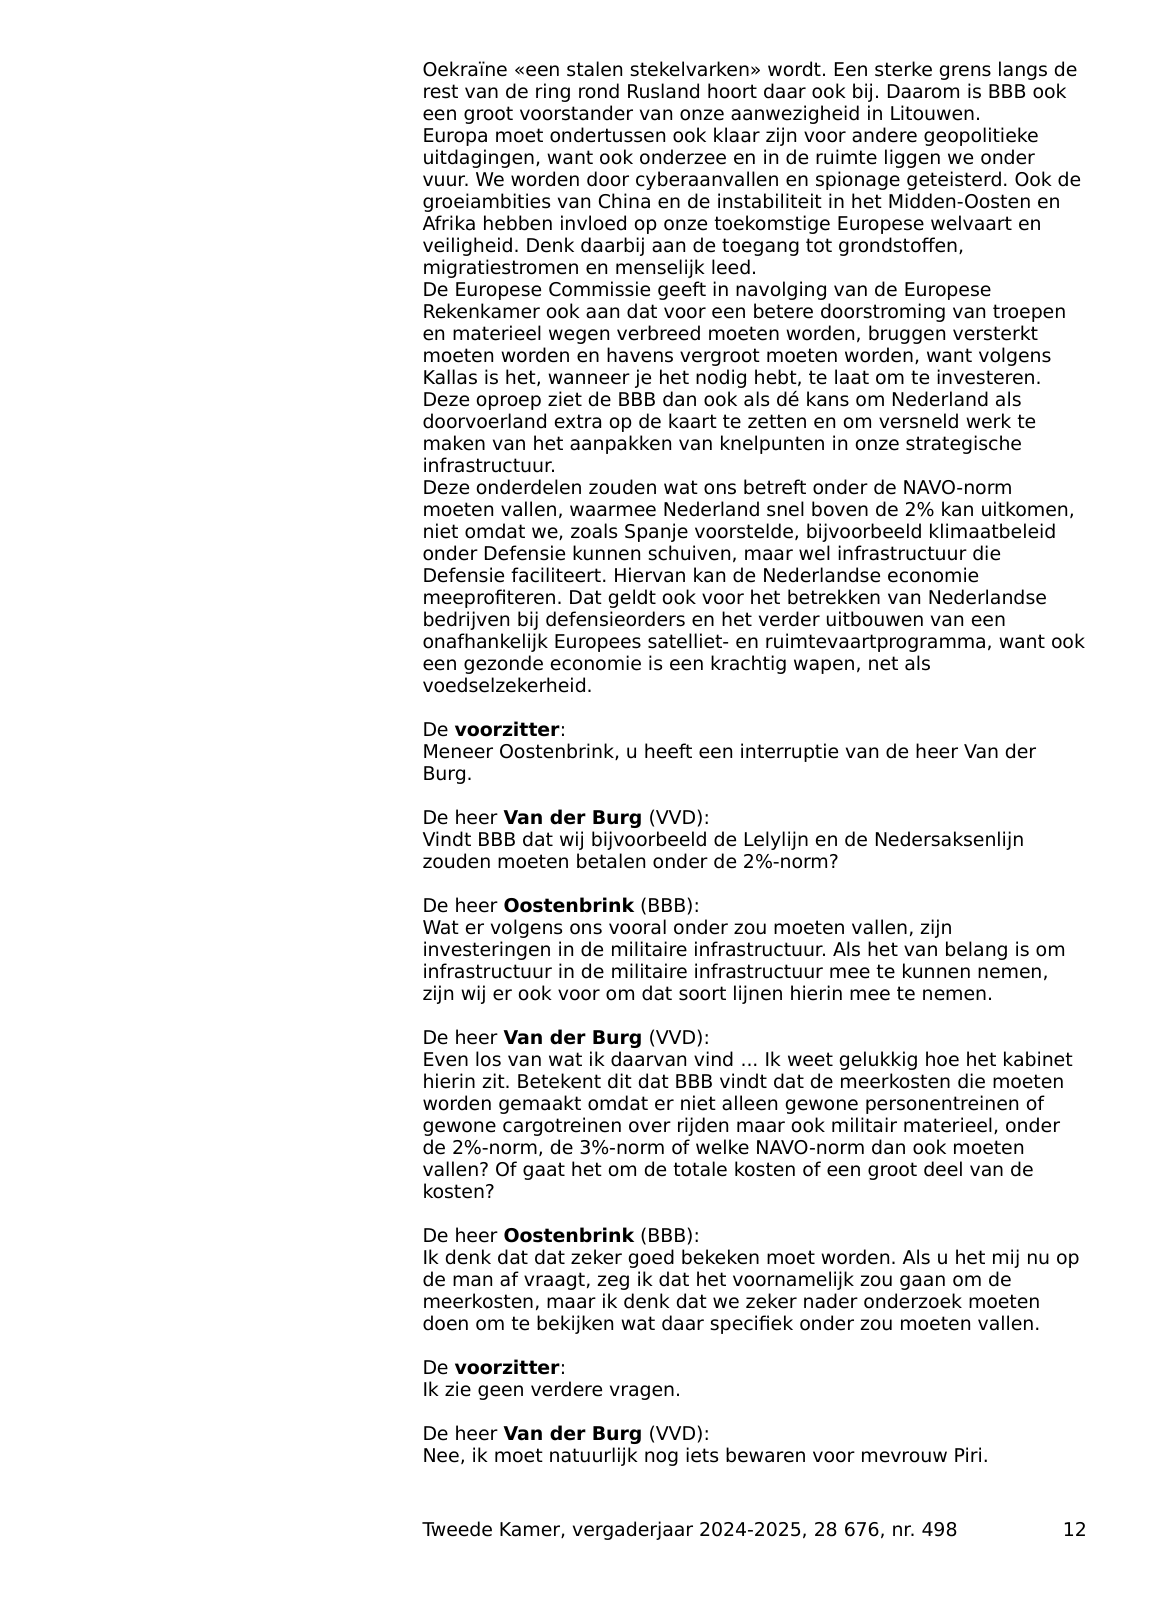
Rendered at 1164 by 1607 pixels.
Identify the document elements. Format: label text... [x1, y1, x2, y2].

text De heer Van der Burg (VVD): [422, 1027, 1087, 1049]
text Oekraïne «een stalen stekelvarken» wordt. Een sterke grens langs de rest van de ring rond Rusland hoort daar ook bij. Daarom is BBB ook een groot voorstander van onze aanwezigheid in Litouwen. [422, 59, 1087, 125]
text De heer Van der Burg (VVD): [422, 1423, 1087, 1445]
text De voorzitter: [422, 719, 1087, 741]
text Ik denk dat dat zeker goed bekeken moet worden. Als u het mij nu op de man af vraagt, zeg ik dat het voornamelijk zou gaan om de meerkosten, maar ik denk dat we zeker nader onderzoek moeten doen om te bekijken wat daar specifiek onder zou moeten vallen. [422, 1247, 1087, 1335]
text De heer Oostenbrink (BBB): [422, 895, 1087, 917]
text Deze onderdelen zouden wat ons betreft onder de NAVO-norm moeten vallen, waarmee Nederland snel boven de 2% kan uitkomen, niet omdat we, zoals Spanje voorstelde, bijvoorbeeld klimaatbeleid onder Defensie kunnen schuiven, maar wel infrastructuur die Defensie faciliteert. Hiervan kan de Nederlandse economie meeprofiteren. Dat geldt ook voor het betrekken van Nederlandse bedrijven bij defensieorders en het verder uitbouwen van een onafhankelijk Europees satelliet- en ruimtevaartprogramma, want ook een gezonde economie is een krachtig wapen, net als voedselzekerheid. [422, 477, 1087, 696]
text Wat er volgens ons vooral onder zou moeten vallen, zijn investeringen in de militaire infrastructuur. Als het van belang is om infrastructuur in de militaire infrastructuur mee te kunnen nemen, zijn wij er ook voor om dat soort lijnen hierin mee te nemen. [422, 917, 1087, 1005]
text De heer Oostenbrink (BBB): [422, 1225, 1087, 1247]
text De Europese Commissie geeft in navolging van de Europese Rekenkamer ook aan dat voor een betere doorstroming van troepen en materieel wegen verbreed moeten worden, bruggen versterkt moeten worden en havens vergroot moeten worden, want volgens Kallas is het, wanneer je het nodig hebt, te laat om te investeren. Deze oproep ziet de BBB dan ook als dé kans om Nederland als doorvoerland extra op de kaart te zetten en om versneld werk te maken van het aanpakken van knelpunten in onze strategische infrastructuur. [422, 279, 1087, 477]
text Vindt BBB dat wij bijvoorbeeld de Lelylijn en de Nedersaksenlijn zouden moeten betalen onder de 2%-norm? [422, 829, 1087, 873]
text Europa moet ondertussen ook klaar zijn voor andere geopolitieke uitdagingen, want ook onderzee en in de ruimte liggen we onder vuur. We worden door cyberaanvallen en spionage geteisterd. Ook de groeiambities van China en de instabiliteit in het Midden-Oosten en Afrika hebben invloed op onze toekomstige Europese welvaart en veiligheid. Denk daarbij aan de toegang tot grondstoffen, migratiestromen en menselijk leed. [422, 125, 1087, 279]
text Even los van wat ik daarvan vind ... Ik weet gelukkig hoe het kabinet hierin zit. Betekent dit dat BBB vindt dat de meerkosten die moeten worden gemaakt omdat er niet alleen gewone personentreinen of gewone cargotreinen over rijden maar ook militair materieel, onder de 2%-norm, de 3%-norm of welke NAVO-norm dan ook moeten vallen? Of gaat het om de totale kosten of een groot deel van de kosten? [422, 1049, 1087, 1203]
text Nee, ik moet natuurlijk nog iets bewaren voor mevrouw Piri. [422, 1445, 1087, 1467]
text De heer Van der Burg (VVD): [422, 807, 1087, 829]
text De voorzitter: [422, 1357, 1087, 1379]
text Meneer Oostenbrink, u heeft een interruptie van de heer Van der Burg. [422, 741, 1087, 784]
text Ik zie geen verdere vragen. [422, 1379, 1087, 1401]
